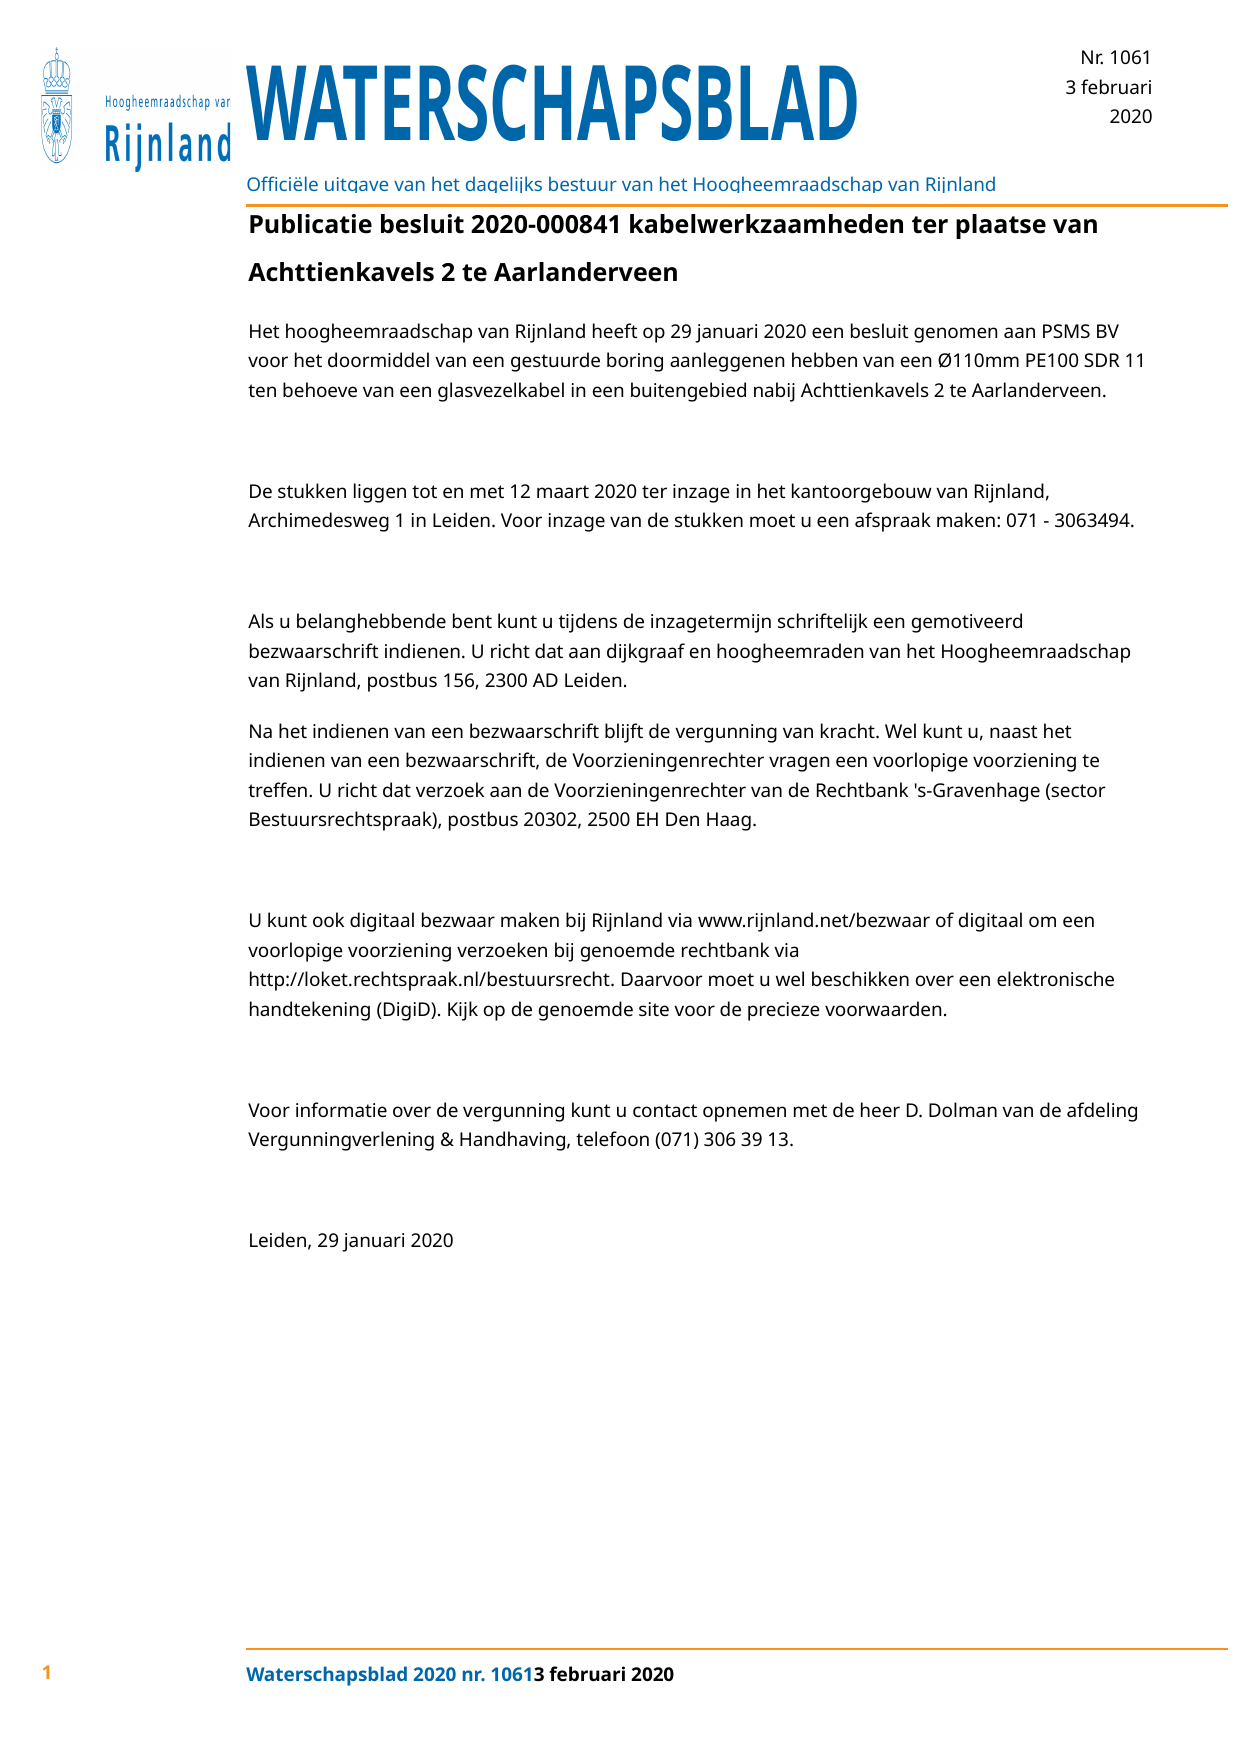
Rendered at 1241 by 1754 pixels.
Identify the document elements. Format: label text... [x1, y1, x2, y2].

text Het hoogheemraadschap van Rijnland heeft op 29 januari 2020 een besluit genomen aan PSMS BV voor het doormiddel van een gestuurde boring aanleggenen hebben van een Ø110mm PE100 SDR 11 ten behoeve van een glasvezelkabel in een buitengebied nabij Achttienkavels 2 te Aarlanderveen. [248, 318, 1152, 403]
text Leiden, 29 januari 2020 [248, 1227, 1152, 1253]
text Publicatie besluit 2020-000841 kabelwerkzaamheden ter plaatse van Achttienkavels 2 te Aarlanderveen [248, 207, 1152, 288]
text Na het indienen van een bezwaarschrift blijft de vergunning van kracht. Wel kunt u, naast het indienen van een bezwaarschrift, de Voorzieningenrechter vragen een voorlopige voorziening te treffen. U richt dat verzoek aan de Voorzieningenrechter van de Rechtbank 's-Gravenhage (sector Bestuursrechtspraak), postbus 20302, 2500 EH Den Haag. [248, 718, 1152, 832]
text Voor informatie over de vergunning kunt u contact opnemen met de heer D. Dolman van de afdeling Vergunningverlening & Handhaving, telefoon (071) 306 39 13. [248, 1097, 1152, 1152]
picture [41, 47, 231, 172]
text De stukken liggen tot en met 12 maart 2020 ter inzage in het kantoorgebouw van Rijnland, Archimedesweg 1 in Leiden. Voor inzage van de stukken moet u een afspraak maken: 071 - 3063494. [248, 478, 1152, 533]
text Als u belanghebbende bent kunt u tijdens de inzagetermijn schriftelijk een gemotiveerd bezwaarschrift indienen. U richt dat aan dijkgraaf en hoogheemraden van het Hoogheemraadschap van Rijnland, postbus 156, 2300 AD Leiden. [248, 608, 1152, 693]
text U kunt ook digitaal bezwaar maken bij Rijnland via www.rijnland.net/bezwaar of digitaal om een voorlopige voorziening verzoeken bij genoemde rechtbank via http://loket.rechtspraak.nl/bestuursrecht. Daarvoor moet u wel beschikken over een elektronische handtekening (DigiD). Kijk op de genoemde site voor de precieze voorwaarden. [248, 907, 1152, 1022]
